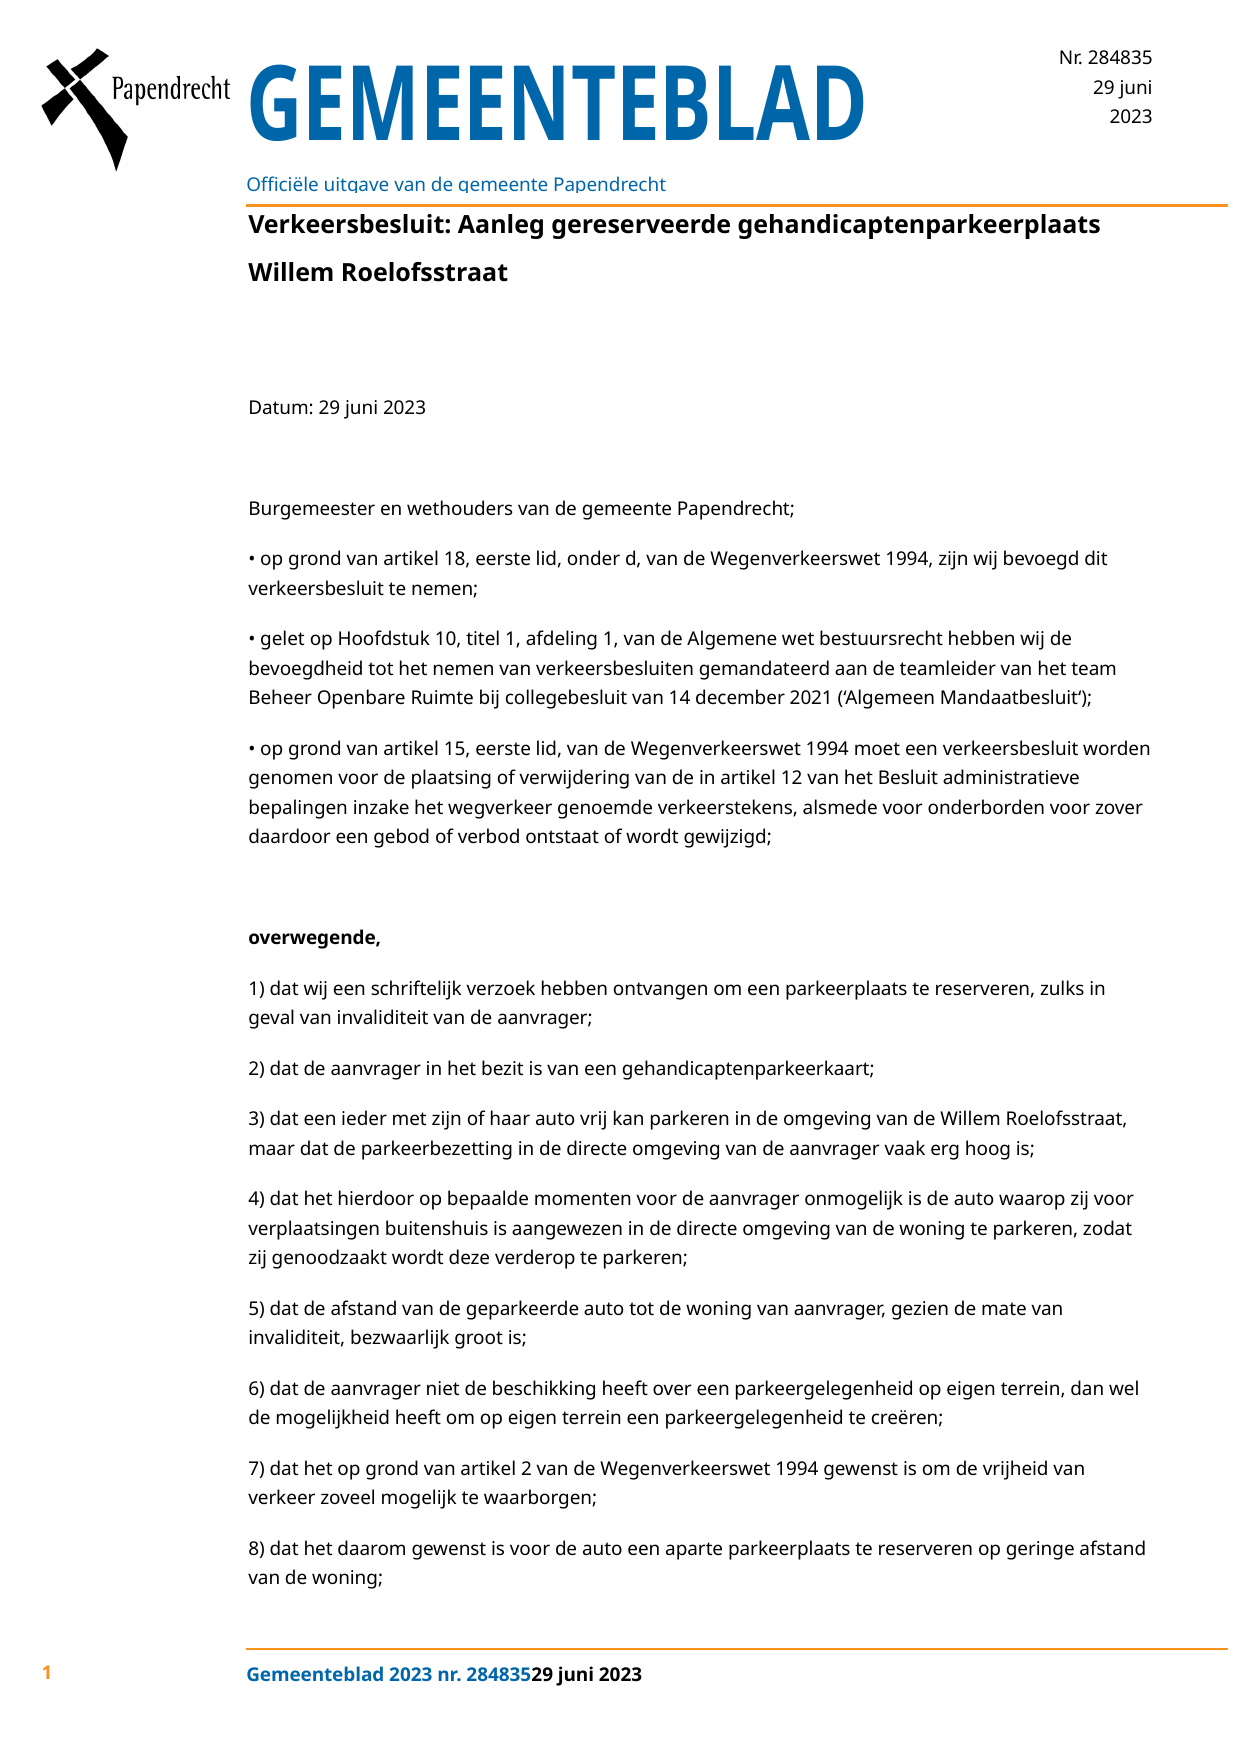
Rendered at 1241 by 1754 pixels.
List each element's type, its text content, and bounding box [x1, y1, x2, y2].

text • gelet op Hoofdstuk 10, titel 1, afdeling 1, van de Algemene wet bestuursrecht hebben wij de bevoegdheid tot het nemen van verkeersbesluiten gemandateerd aan de teamleider van het team Beheer Openbare Ruimte bij collegebesluit van 14 december 2021 (‘Algemeen Mandaatbesluit‘); [248, 625, 1152, 710]
text 7) dat het op grond van artikel 2 van de Wegenverkeerswet 1994 gewenst is om de vrijheid van verkeer zoveel mogelijk te waarborgen; [248, 1455, 1152, 1510]
text 1) dat wij een schriftelijk verzoek hebben ontvangen om een parkeerplaats te reserveren, zulks in geval van invaliditeit van de aanvrager; [248, 975, 1152, 1030]
text 6) dat de aanvrager niet de beschikking heeft over een parkeergelegenheid op eigen terrein, dan wel de mogelijkheid heeft om op eigen terrein een parkeergelegenheid te creëren; [248, 1375, 1152, 1430]
text Burgemeester en wethouders van de gemeente Papendrecht; [248, 495, 1152, 521]
text overwegende, [248, 924, 1152, 950]
text 2) dat de aanvrager in het bezit is van een gehandicaptenparkeerkaart; [248, 1055, 1152, 1081]
text • op grond van artikel 18, eerste lid, onder d, van de Wegenverkeerswet 1994, zijn wij bevoegd dit verkeersbesluit te nemen; [248, 545, 1152, 601]
text 4) dat het hierdoor op bepaalde momenten voor de aanvrager onmogelijk is de auto waarop zij voor verplaatsingen buitenshuis is aangewezen in de directe omgeving van de woning te parkeren, zodat zij genoodzaakt wordt deze verderop te parkeren; [248, 1185, 1152, 1270]
text Datum: 29 juni 2023 [248, 394, 1152, 420]
text Verkeersbesluit: Aanleg gereserveerde gehandicaptenparkeerplaats Willem Roelofsstraat [248, 207, 1152, 288]
text • op grond van artikel 15, eerste lid, van de Wegenverkeerswet 1994 moet een verkeersbesluit worden genomen voor de plaatsing of verwijdering van de in artikel 12 van het Besluit administratieve bepalingen inzake het wegverkeer genoemde verkeerstekens, alsmede voor onderborden voor zover daardoor een gebod of verbod ontstaat of wordt gewijzigd; [248, 735, 1152, 849]
text 3) dat een ieder met zijn of haar auto vrij kan parkeren in de omgeving van de Willem Roelofsstraat, maar dat de parkeerbezetting in de directe omgeving van de aanvrager vaak erg hoog is; [248, 1105, 1152, 1161]
text 5) dat de afstand van de geparkeerde auto tot de woning van aanvrager, gezien de mate van invaliditeit, bezwaarlijk groot is; [248, 1295, 1152, 1350]
text 8) dat het daarom gewenst is voor de auto een aparte parkeerplaats te reserveren op geringe afstand van de woning; [248, 1535, 1152, 1590]
picture [41, 47, 231, 172]
